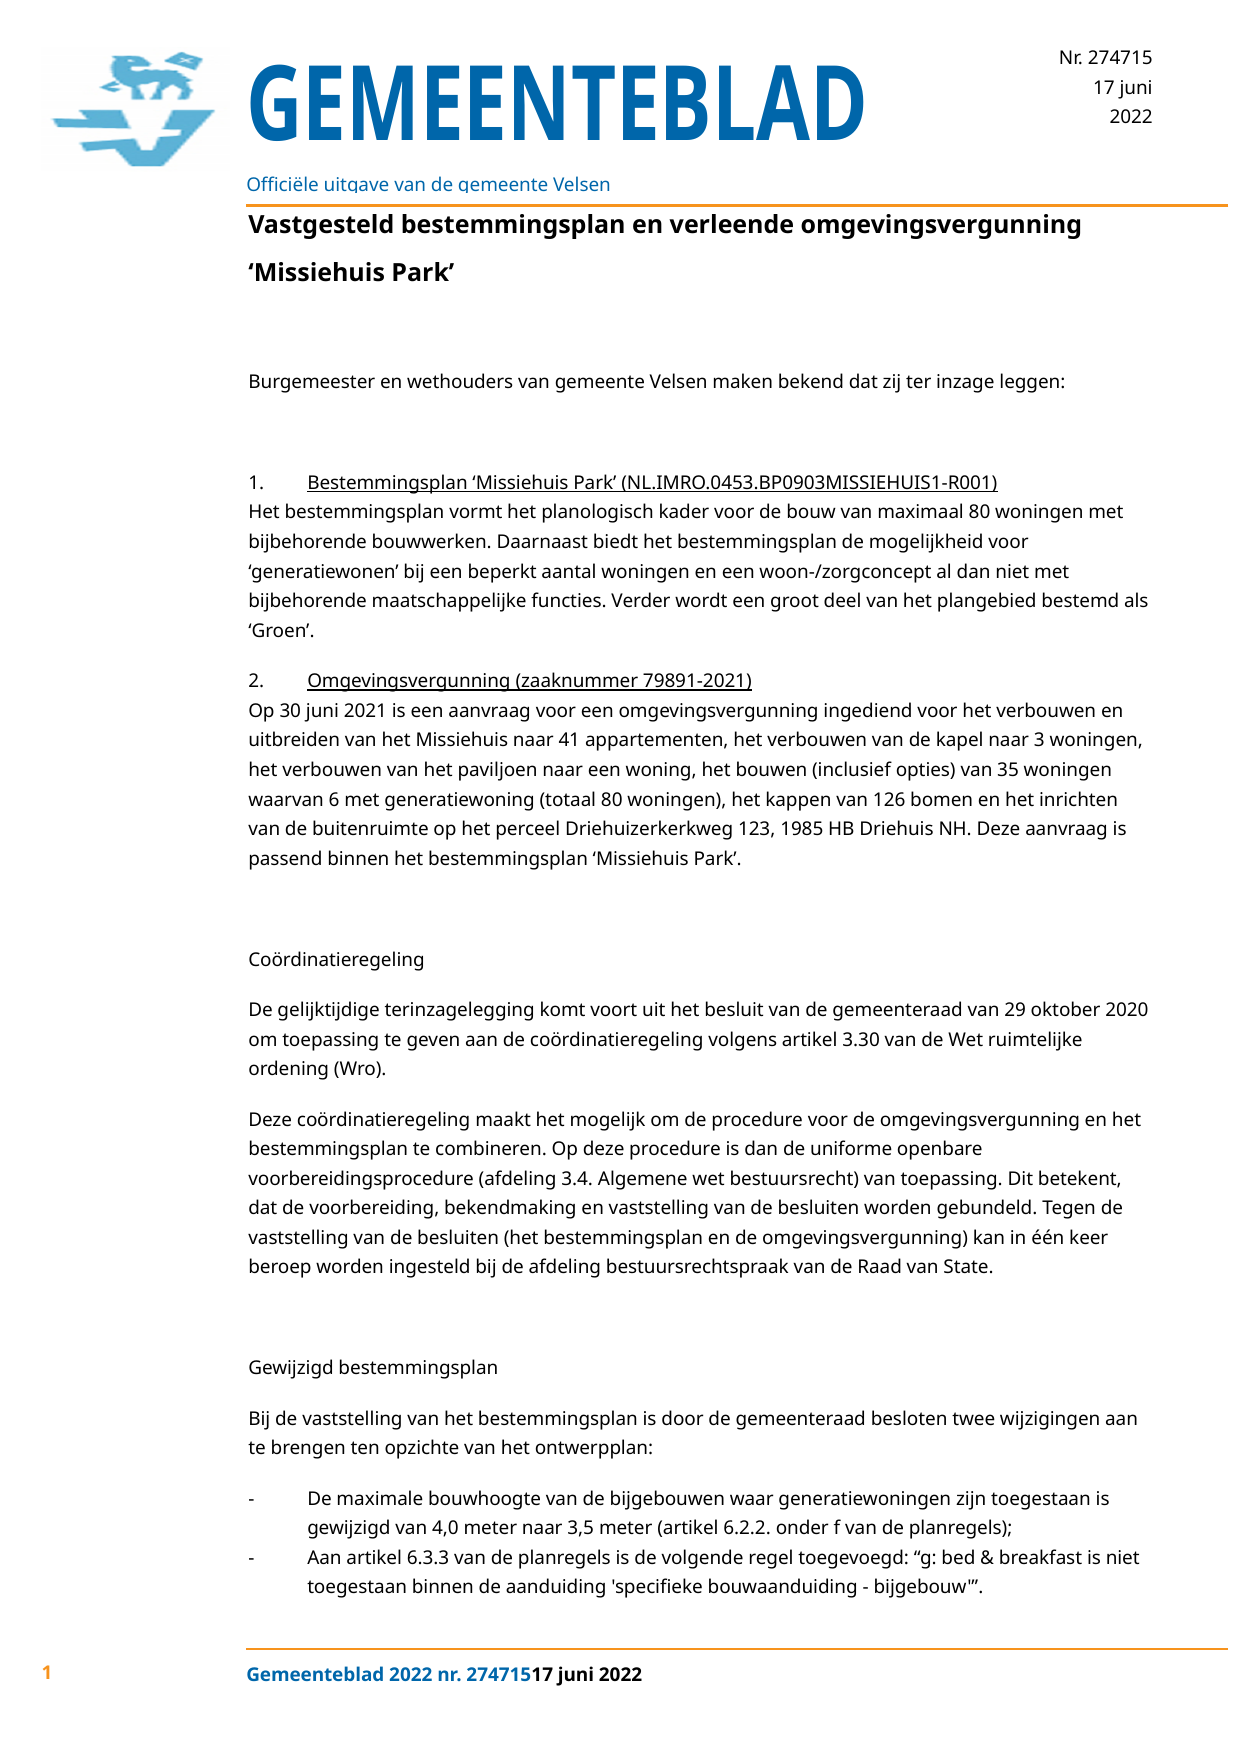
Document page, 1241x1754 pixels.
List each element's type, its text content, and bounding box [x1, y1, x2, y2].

text Bij de vaststelling van het bestemmingsplan is door de gemeenteraad besloten twee wijzigingen aan te brengen ten opzichte van het ontwerpplan: [248, 1405, 1152, 1460]
text Vastgesteld bestemmingsplan en verleende omgevingsvergunning ‘Missiehuis Park’ [248, 207, 1152, 288]
list Aan artikel 6.3.3 van de planregels is de volgende regel toegevoegd: “g: bed & breakfast is niet toegestaan binnen de aanduiding 'specifieke bouwaanduiding - bijgebouw'”. [248, 1544, 1152, 1599]
text De gelijktijdige terinzagelegging komt voort uit het besluit van de gemeenteraad van 29 oktober 2020 om toepassing te geven aan de coördinatieregeling volgens artikel 3.30 van de Wet ruimtelijke ordening (Wro). [248, 996, 1152, 1081]
text Gewijzigd bestemmingsplan [248, 1354, 1152, 1380]
picture [41, 47, 231, 172]
text Op 30 juni 2021 is een aanvraag voor een omgevingsvergunning ingediend voor het verbouwen en uitbreiden van het Missiehuis naar 41 appartementen, het verbouwen van de kapel naar 3 woningen, het verbouwen van het paviljoen naar een woning, het bouwen (inclusief opties) van 35 woningen waarvan 6 met generatiewoning (totaal 80 woningen), het kappen van 126 bomen en het inrichten van de buitenruimte op het perceel Driehuizerkerkweg 123, 1985 HB Driehuis NH. Deze aanvraag is passend binnen het bestemmingsplan ‘Missiehuis Park’. [248, 697, 1152, 871]
list De maximale bouwhoogte van de bijgebouwen waar generatiewoningen zijn toegestaan is gewijzigd van 4,0 meter naar 3,5 meter (artikel 6.2.2. onder f van de planregels); [248, 1485, 1152, 1540]
text Het bestemmingsplan vormt het planologisch kader voor de bouw van maximaal 80 woningen met bijbehorende bouwwerken. Daarnaast biedt het bestemmingsplan de mogelijkheid voor ‘generatiewonen’ bij een beperkt aantal woningen en een woon-/zorgconcept al dan niet met bijbehorende maatschappelijke functies. Verder wordt een groot deel van het plangebied bestemd als ‘Groen’. [248, 499, 1152, 643]
list Bestemmingsplan ‘Missiehuis Park’ (NL.IMRO.0453.BP0903MISSIEHUIS1-R001) [248, 469, 1152, 495]
list Omgevingsvergunning (zaaknummer 79891-2021) [248, 667, 1152, 693]
text Coördinatieregeling [248, 946, 1152, 972]
text Deze coördinatieregeling maakt het mogelijk om de procedure voor de omgevingsvergunning en het bestemmingsplan te combineren. Op deze procedure is dan de uniforme openbare voorbereidingsprocedure (afdeling 3.4. Algemene wet bestuursrecht) van toepassing. Dit betekent, dat de voorbereiding, bekendmaking en vaststelling van de besluiten worden gebundeld. Tegen de vaststelling van de besluiten (het bestemmingsplan en de omgevingsvergunning) kan in één keer beroep worden ingesteld bij de afdeling bestuursrechtspraak van de Raad van State. [248, 1106, 1152, 1279]
text Burgemeester en wethouders van gemeente Velsen maken bekend dat zij ter inzage leggen: [248, 368, 1152, 394]
